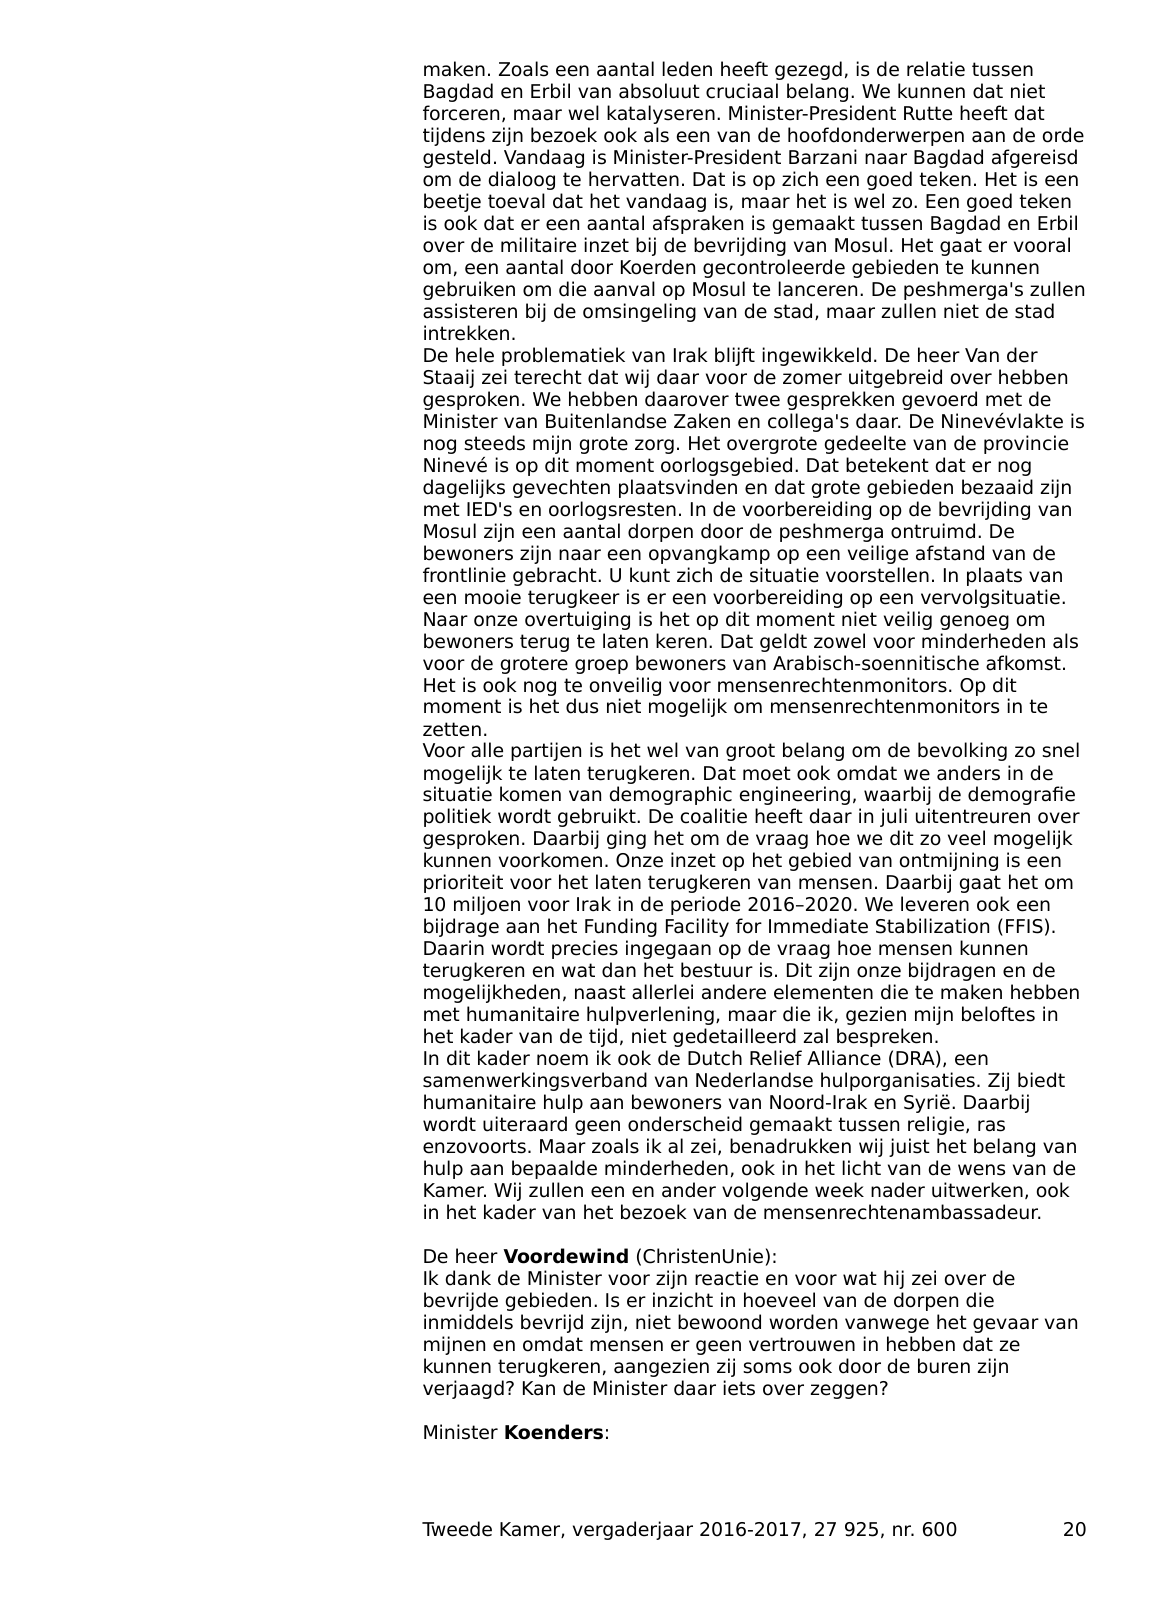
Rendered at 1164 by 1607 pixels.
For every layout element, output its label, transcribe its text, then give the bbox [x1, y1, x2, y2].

text Ik dank de Minister voor zijn reactie en voor wat hij zei over de bevrijde gebieden. Is er inzicht in hoeveel van de dorpen die inmiddels bevrijd zijn, niet bewoond worden vanwege het gevaar van mijnen en omdat mensen er geen vertrouwen in hebben dat ze kunnen terugkeren, aangezien zij soms ook door de buren zijn verjaagd? Kan de Minister daar iets over zeggen? [422, 1268, 1087, 1400]
text maken. Zoals een aantal leden heeft gezegd, is de relatie tussen Bagdad en Erbil van absoluut cruciaal belang. We kunnen dat niet forceren, maar wel katalyseren. Minister-President Rutte heeft dat tijdens zijn bezoek ook als een van de hoofdonderwerpen aan de orde gesteld. Vandaag is Minister-President Barzani naar Bagdad afgereisd om de dialoog te hervatten. Dat is op zich een goed teken. Het is een beetje toeval dat het vandaag is, maar het is wel zo. Een goed teken is ook dat er een aantal afspraken is gemaakt tussen Bagdad en Erbil over de militaire inzet bij de bevrijding van Mosul. Het gaat er vooral om, een aantal door Koerden gecontroleerde gebieden te kunnen gebruiken om die aanval op Mosul te lanceren. De peshmerga's zullen assisteren bij de omsingeling van de stad, maar zullen niet de stad intrekken. [422, 59, 1087, 345]
text In dit kader noem ik ook de Dutch Relief Alliance (DRA), een samenwerkingsverband van Nederlandse hulporganisaties. Zij biedt humanitaire hulp aan bewoners van Noord-Irak en Syrië. Daarbij wordt uiteraard geen onderscheid gemaakt tussen religie, ras enzovoorts. Maar zoals ik al zei, benadrukken wij juist het belang van hulp aan bepaalde minderheden, ook in het licht van de wens van de Kamer. Wij zullen een en ander volgende week nader uitwerken, ook in het kader van het bezoek van de mensenrechtenambassadeur. [422, 1048, 1087, 1224]
text Voor alle partijen is het wel van groot belang om de bevolking zo snel mogelijk te laten terugkeren. Dat moet ook omdat we anders in de situatie komen van demographic engineering, waarbij de demografie politiek wordt gebruikt. De coalitie heeft daar in juli uitentreuren over gesproken. Daarbij ging het om de vraag hoe we dit zo veel mogelijk kunnen voorkomen. Onze inzet op het gebied van ontmijning is een prioriteit voor het laten terugkeren van mensen. Daarbij gaat het om 10 miljoen voor Irak in de periode 2016–2020. We leveren ook een bijdrage aan het Funding Facility for Immediate Stabilization (FFIS). Daarin wordt precies ingegaan op de vraag hoe mensen kunnen terugkeren en wat dan het bestuur is. Dit zijn onze bijdragen en de mogelijkheden, naast allerlei andere elementen die te maken hebben met humanitaire hulpverlening, maar die ik, gezien mijn beloftes in het kader van de tijd, niet gedetailleerd zal bespreken. [422, 740, 1087, 1048]
text De hele problematiek van Irak blijft ingewikkeld. De heer Van der Staaij zei terecht dat wij daar voor de zomer uitgebreid over hebben gesproken. We hebben daarover twee gesprekken gevoerd met de Minister van Buitenlandse Zaken en collega's daar. De Ninevévlakte is nog steeds mijn grote zorg. Het overgrote gedeelte van de provincie Ninevé is op dit moment oorlogsgebied. Dat betekent dat er nog dagelijks gevechten plaatsvinden en dat grote gebieden bezaaid zijn met IED's en oorlogsresten. In de voorbereiding op de bevrijding van Mosul zijn een aantal dorpen door de peshmerga ontruimd. De bewoners zijn naar een opvangkamp op een veilige afstand van de frontlinie gebracht. U kunt zich de situatie voorstellen. In plaats van een mooie terugkeer is er een voorbereiding op een vervolgsituatie. Naar onze overtuiging is het op dit moment niet veilig genoeg om bewoners terug te laten keren. Dat geldt zowel voor minderheden als voor de grotere groep bewoners van Arabisch-soennitische afkomst. Het is ook nog te onveilig voor mensenrechtenmonitors. Op dit moment is het dus niet mogelijk om mensenrechtenmonitors in te zetten. [422, 345, 1087, 740]
text Minister Koenders: [422, 1422, 1087, 1444]
text De heer Voordewind (ChristenUnie): [422, 1246, 1087, 1268]
